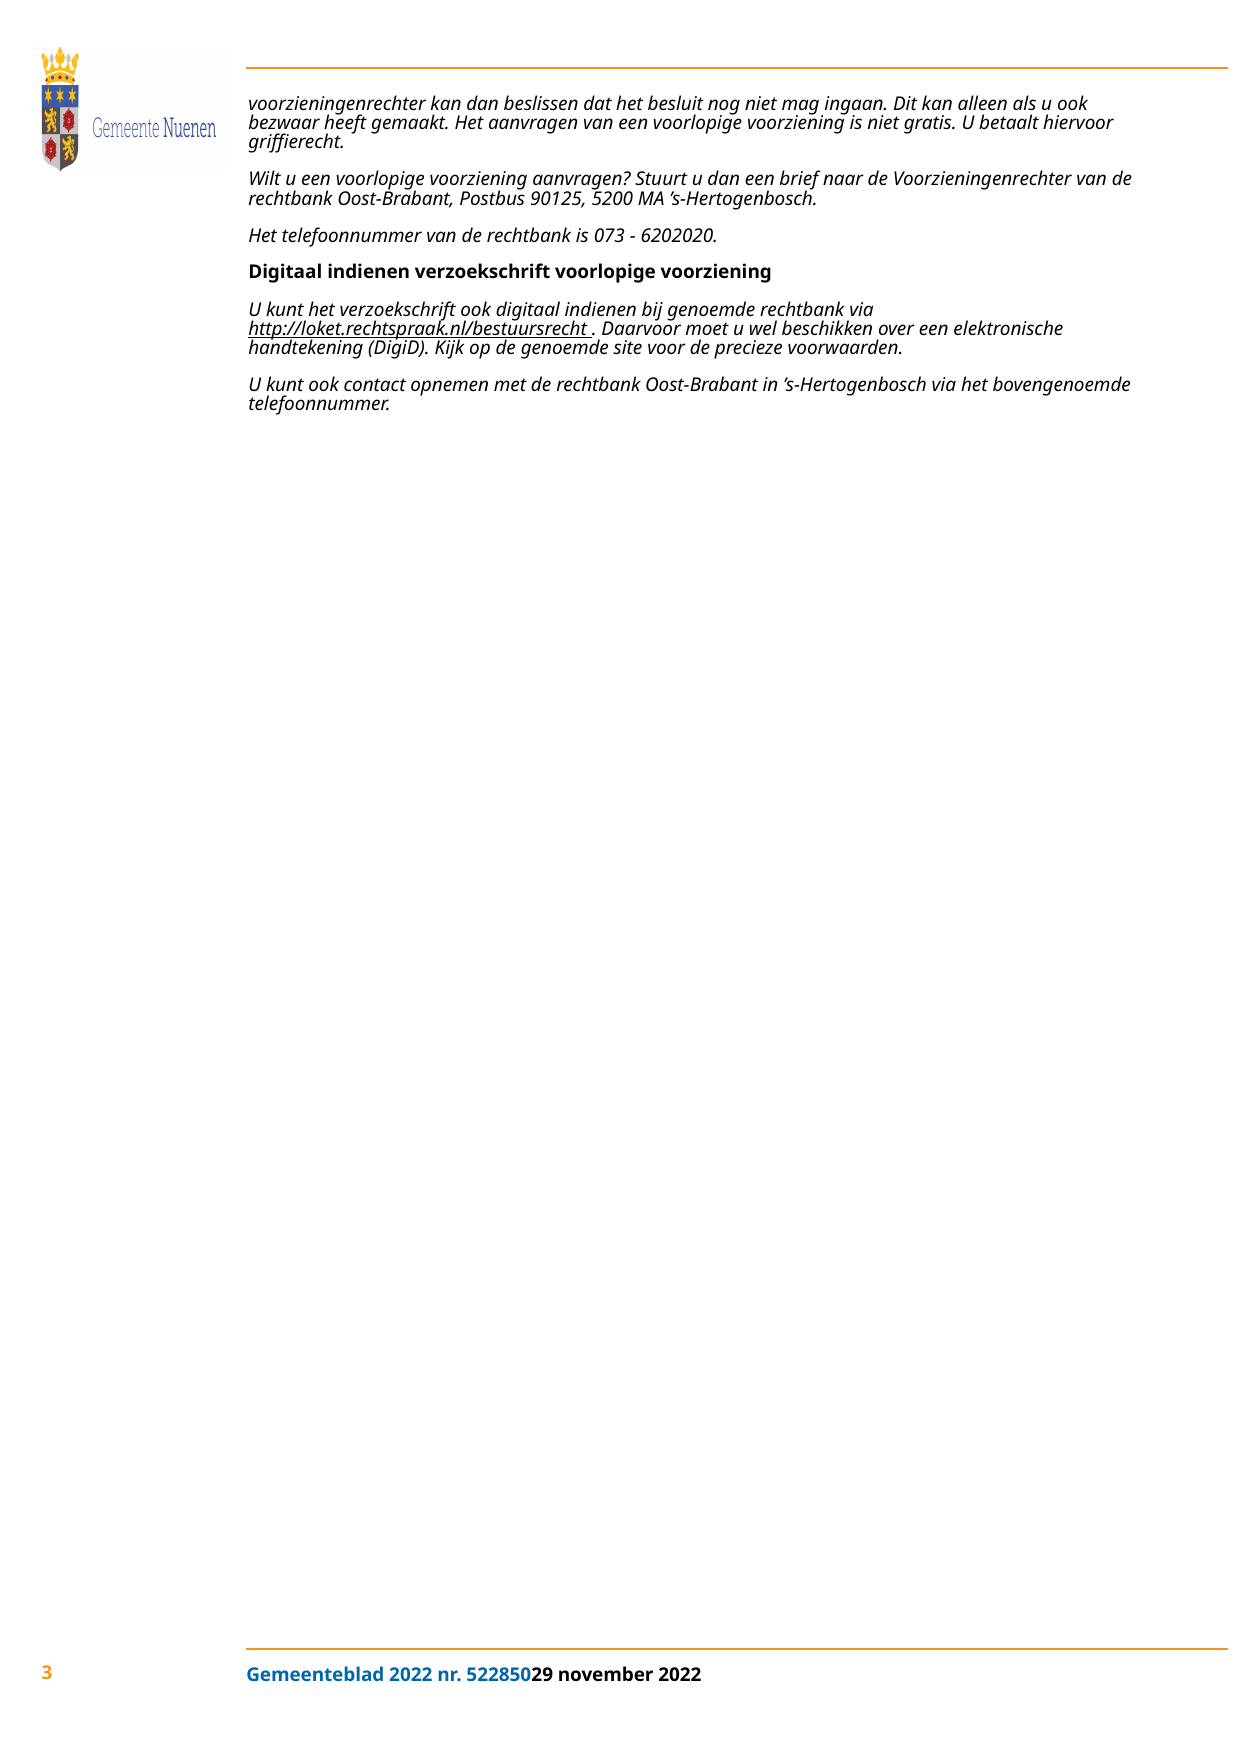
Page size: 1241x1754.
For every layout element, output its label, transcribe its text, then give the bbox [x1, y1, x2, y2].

text U kunt het verzoekschrift ook digitaal indienen bij genoemde rechtbank via http://loket.rechtspraak.nl/bestuursrecht . Daarvoor moet u wel beschikken over een elektronische handtekening (DigiD). Kijk op de genoemde site voor de precieze voorwaarden. [248, 301, 1152, 358]
text Wilt u een voorlopige voorziening aanvragen? Stuurt u dan een brief naar de Voorzieningenrechter van de rechtbank Oost-Brabant, Postbus 90125, 5200 MA ’s-Hertogenbosch. [248, 170, 1152, 209]
text Het telefoonnummer van de rechtbank is 073 - 6202020. [248, 227, 1152, 246]
text U kunt ook contact opnemen met de rechtbank Oost-Brabant in ’s-Hertogenbosch via het bovengenoemde telefoonnummer. [248, 376, 1152, 414]
picture [41, 47, 231, 172]
text voorzieningenrechter kan dan beslissen dat het besluit nog niet mag ingaan. Dit kan alleen als u ook bezwaar heeft gemaakt. Het aanvragen van een voorlopige voorziening is niet gratis. U betaalt hiervoor griffierecht. [248, 95, 1152, 153]
text Digitaal indienen verzoekschrift voorlopige voorziening [248, 263, 1152, 283]
